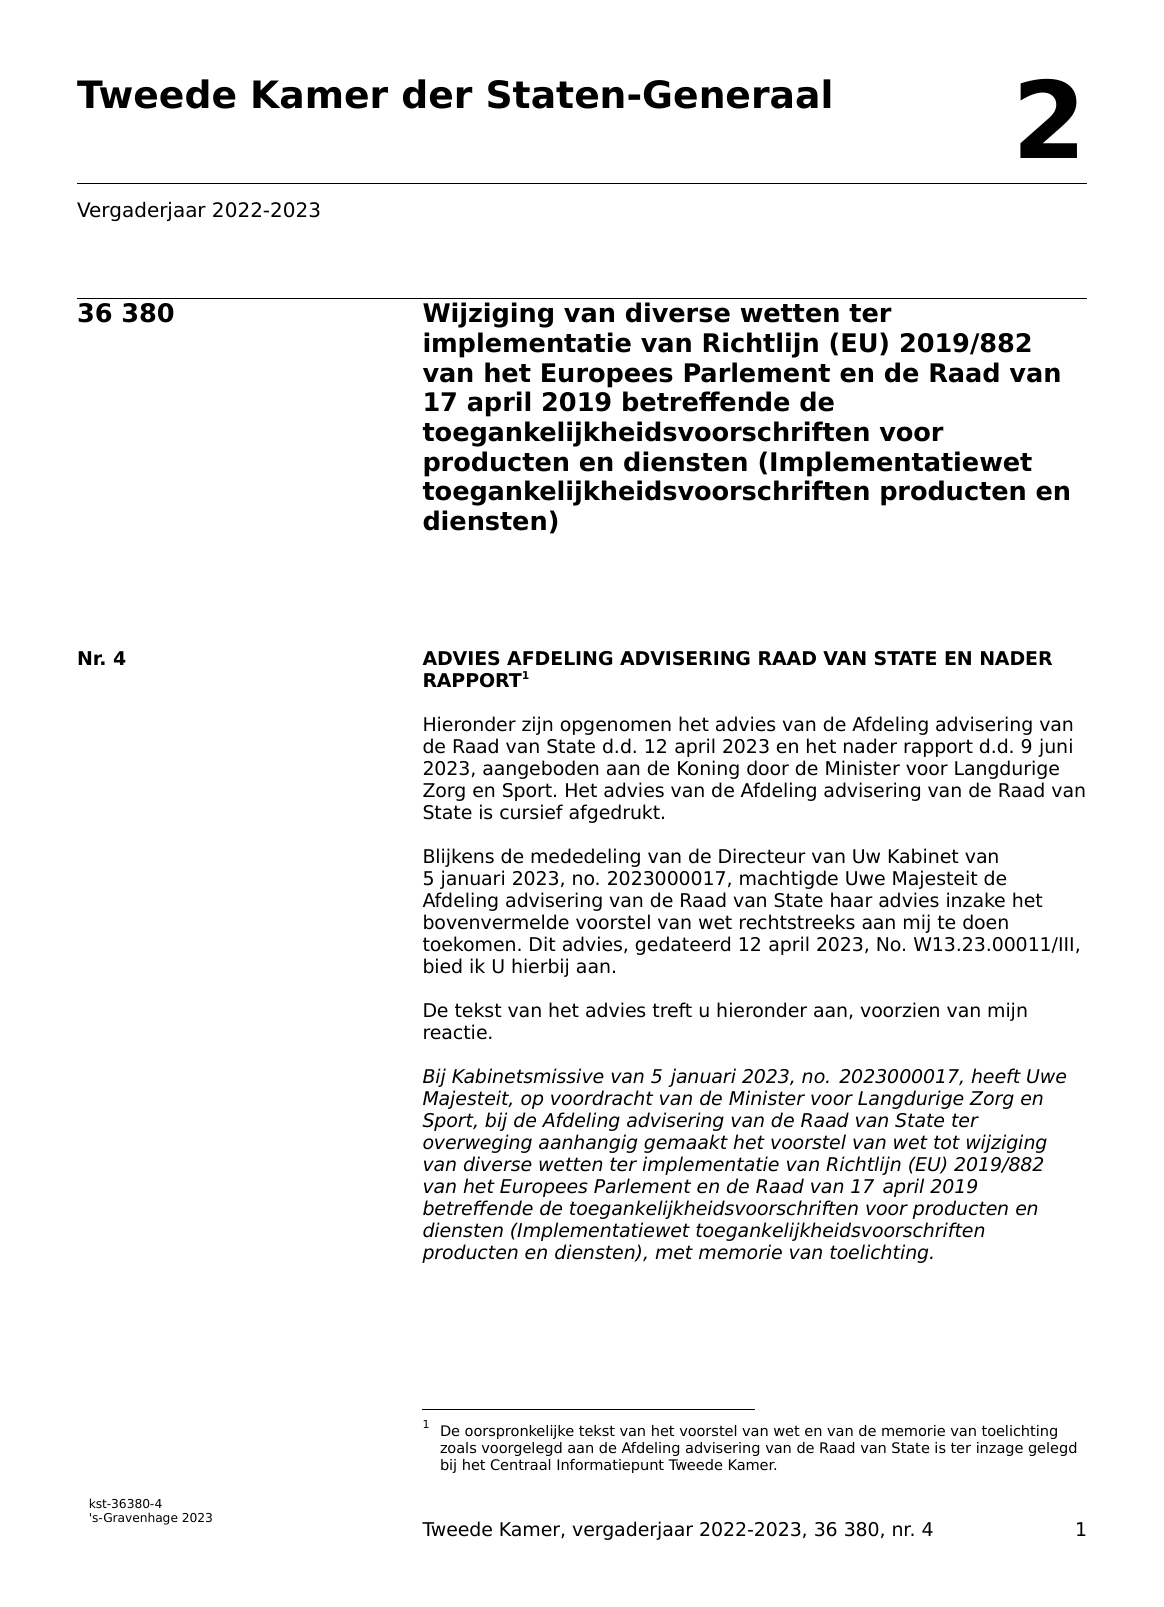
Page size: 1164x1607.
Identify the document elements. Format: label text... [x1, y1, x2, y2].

text De oorspronkelijke tekst van het voorstel van wet en van de memorie van toelichting zoals voorgelegd aan de Afdeling advisering van de Raad van State is ter inzage gelegd bij het Centraal Informatiepunt Tweede Kamer. [422, 1418, 1087, 1474]
text De tekst van het advies treft u hieronder aan, voorzien van mijn reactie. [422, 1000, 1087, 1044]
text 's-Gravenhage 2023 [88, 1511, 323, 1525]
subtitle 36 380 Wijziging van diverse wetten ter implementatie van Richtlijn (EU) 2019/882 van het Europees Parlement en de Raad van 17 april 2019 betreffende de toegankelijkheidsvoorschriften voor producten en diensten (Implementatiewet toegankelijkheidsvoorschriften producten en diensten) [77, 299, 1087, 536]
table_header Tweede Kamer der Staten-Generaal [77, 59, 886, 183]
subtitle Nr. 4 ADVIES AFDELING ADVISERING RAAD VAN STATE EN NADER RAPPORT [77, 647, 1087, 691]
text kst-36380-4 [88, 1497, 323, 1511]
text Hieronder zijn opgenomen het advies van de Afdeling advisering van de Raad van State d.d. 12 april 2023 en het nader rapport d.d. 9 juni 2023, aangeboden aan de Koning door de Minister voor Langdurige Zorg en Sport. Het advies van de Afdeling advisering van de Raad van State is cursief afgedrukt. [422, 714, 1087, 823]
table_cell Vergaderjaar 2022-2023 [77, 184, 1087, 298]
text Bij Kabinetsmissive van 5 januari 2023, no. 2023000017, heeft Uwe Majesteit, op voordracht van de Minister voor Langdurige Zorg en Sport, bij de Afdeling advisering van de Raad van State ter overweging aanhangig gemaakt het voorstel van wet tot wijziging van diverse wetten ter implementatie van Richtlijn (EU) 2019/882 van het Europees Parlement en de Raad van 17 april 2019 betreffende de toegankelijkheidsvoorschriften voor producten en diensten (Implementatiewet toegankelijkheidsvoorschriften producten en diensten), met memorie van toelichting. [422, 1066, 1087, 1264]
table_header 2 [886, 59, 1087, 183]
text Blijkens de mededeling van de Directeur van Uw Kabinet van 5 januari 2023, no. 2023000017, machtigde Uwe Majesteit de Afdeling advisering van de Raad van State haar advies inzake het bovenvermelde voorstel van wet rechtstreeks aan mij te doen toekomen. Dit advies, gedateerd 12 april 2023, No. W13.23.00011/III, bied ik U hierbij aan. [422, 846, 1087, 978]
